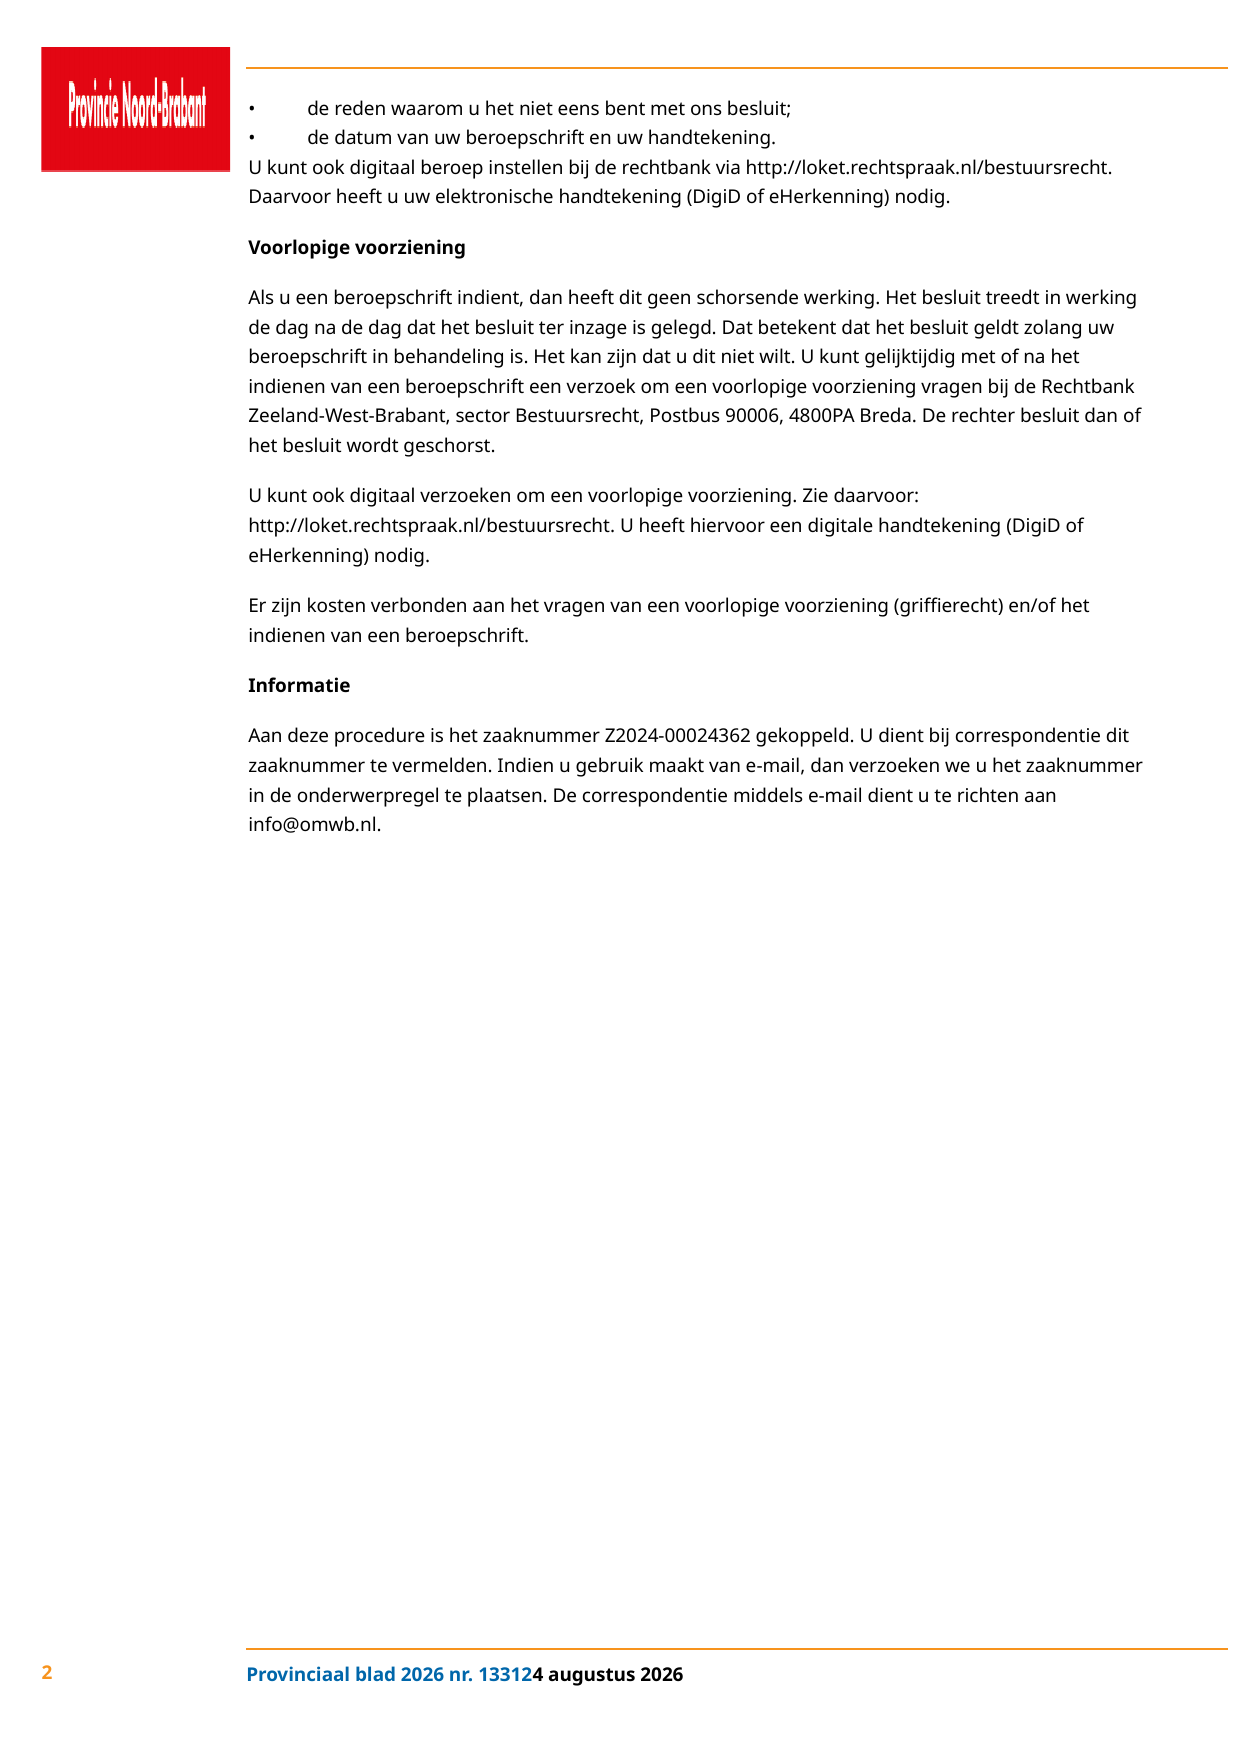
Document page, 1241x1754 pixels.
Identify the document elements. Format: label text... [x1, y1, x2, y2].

picture [41, 47, 231, 172]
text U kunt ook digitaal beroep instellen bij de rechtbank via http://loket.rechtspraak.nl/bestuursrecht. Daarvoor heeft u uw elektronische handtekening (DigiD of eHerkenning) nodig. [248, 154, 1152, 209]
text Aan deze procedure is het zaaknummer Z2024-00024362 gekoppeld. U dient bij correspondentie dit zaaknummer te vermelden. Indien u gebruik maakt van e-mail, dan verzoeken we u het zaaknummer in de onderwerpregel te plaatsen. De correspondentie middels e-mail dient u te richten aan info@omwb.nl. [248, 723, 1152, 837]
text Er zijn kosten verbonden aan het vragen van een voorlopige voorziening (griffierecht) en/of het indienen van een beroepschrift. [248, 592, 1152, 648]
list de reden waarom u het niet eens bent met ons besluit; [248, 95, 1152, 121]
text Als u een beroepschrift indient, dan heeft dit geen schorsende werking. Het besluit treedt in werking de dag na de dag dat het besluit ter inzage is gelegd. Dat betekent dat het besluit geldt zolang uw beroepschrift in behandeling is. Het kan zijn dat u dit niet wilt. U kunt gelijktijdig met of na het indienen van een beroepschrift een verzoek om een voorlopige voorziening vragen bij de Rechtbank Zeeland-West-Brabant, sector Bestuursrecht, Postbus 90006, 4800PA Breda. De rechter besluit dan of het besluit wordt geschorst. [248, 284, 1152, 458]
text Informatie [248, 672, 1152, 698]
text U kunt ook digitaal verzoeken om een voorlopige voorziening. Zie daarvoor: http://loket.rechtspraak.nl/bestuursrecht. U heeft hiervoor een digitale handtekening (DigiD of eHerkenning) nodig. [248, 483, 1152, 568]
list de datum van uw beroepschrift en uw handtekening. [248, 124, 1152, 150]
text Voorlopige voorziening [248, 234, 1152, 260]
